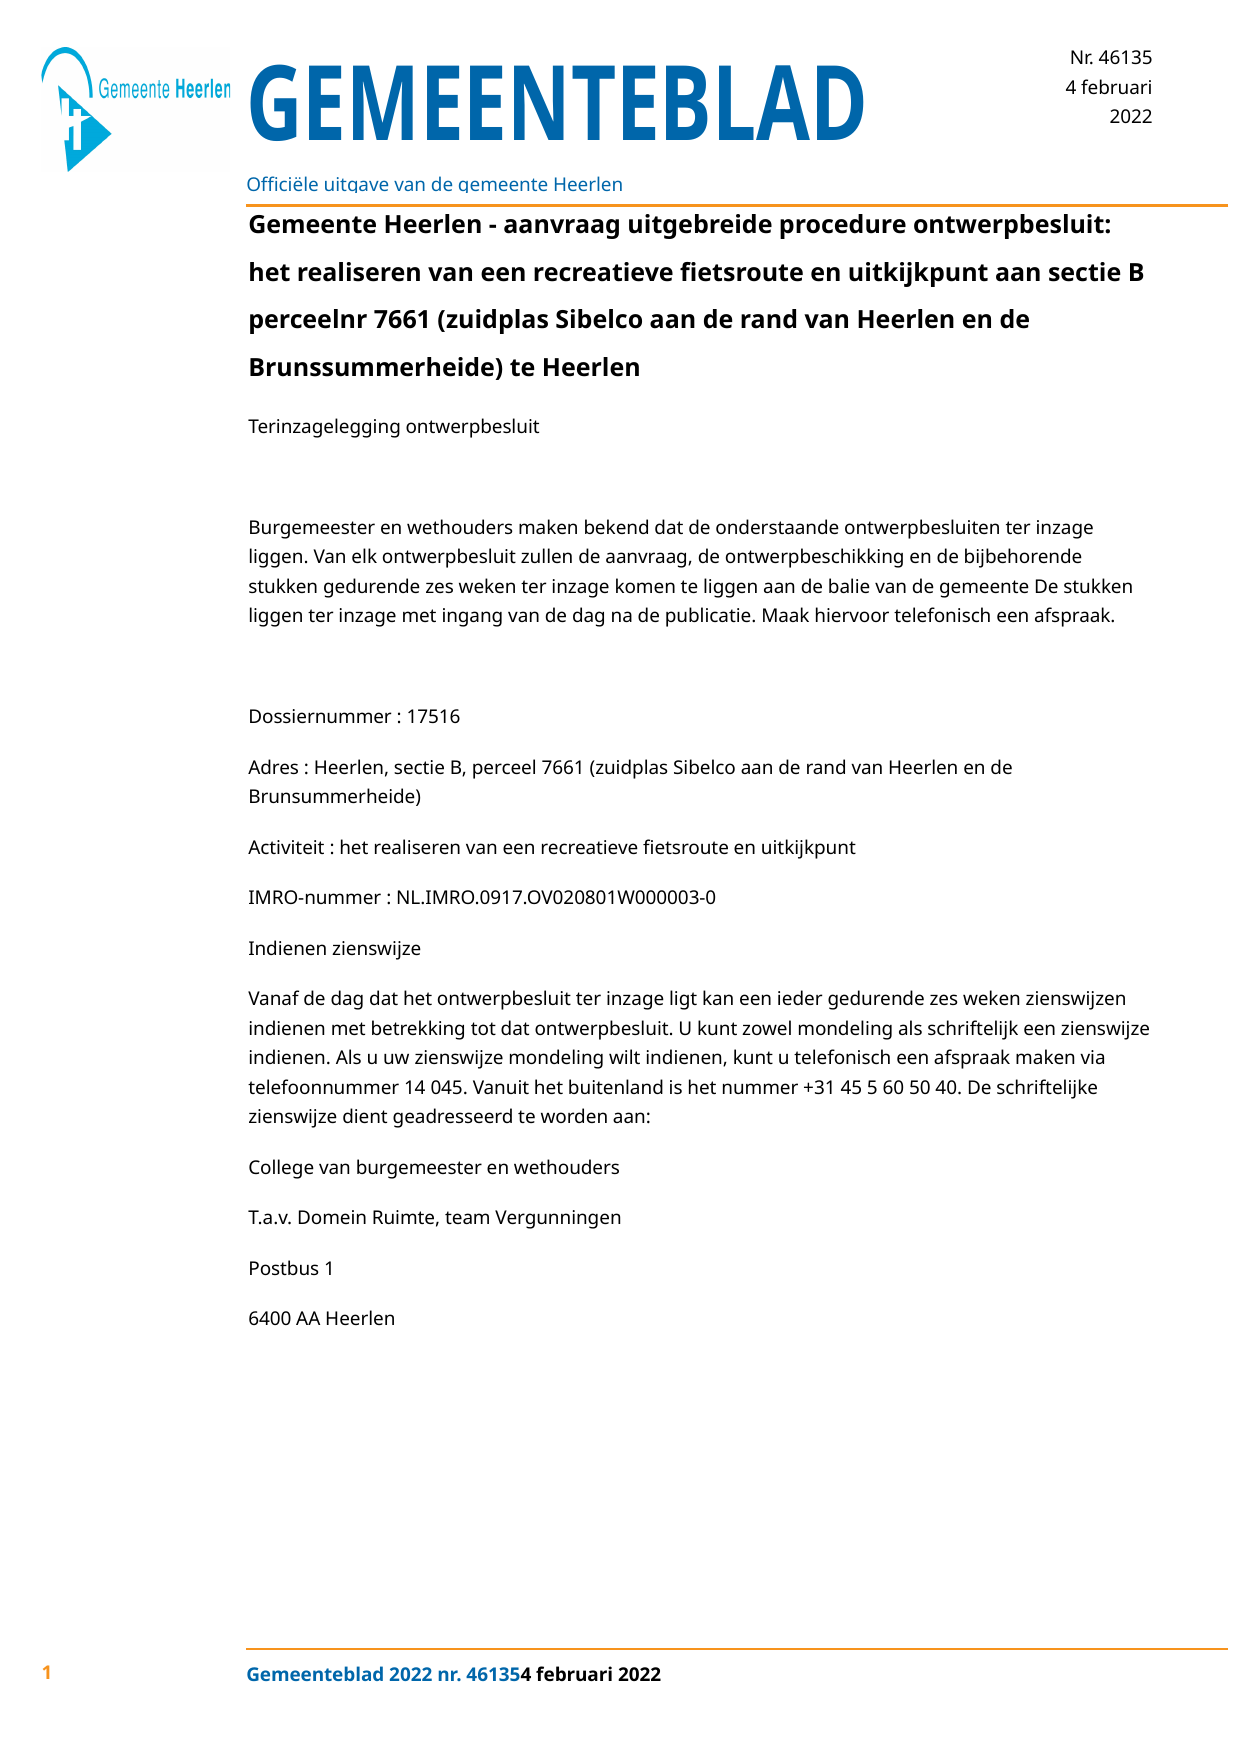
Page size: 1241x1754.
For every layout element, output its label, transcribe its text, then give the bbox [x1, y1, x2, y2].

text Burgemeester en wethouders maken bekend dat de onderstaande ontwerpbesluiten ter inzage liggen. Van elk ontwerpbesluit zullen de aanvraag, de ontwerpbeschikking en de bijbehorende stukken gedurende zes weken ter inzage komen te liggen aan de balie van de gemeente De stukken liggen ter inzage met ingang van de dag na de publicatie. Maak hiervoor telefonisch een afspraak. [248, 514, 1152, 628]
text Dossiernummer : 17516 [248, 703, 1152, 729]
text Postbus 1 [248, 1255, 1152, 1281]
text Activiteit : het realiseren van een recreatieve fietsroute en uitkijkpunt [248, 834, 1152, 860]
picture [41, 47, 231, 172]
text Indienen zienswijze [248, 935, 1152, 961]
text Gemeente Heerlen - aanvraag uitgebreide procedure ontwerpbesluit: het realiseren van een recreatieve fietsroute en uitkijkpunt aan sectie B perceelnr 7661 (zuidplas Sibelco aan de rand van Heerlen en de Brunssummerheide) te Heerlen [248, 207, 1152, 384]
text College van burgemeester en wethouders [248, 1154, 1152, 1180]
text IMRO-nummer : NL.IMRO.0917.OV020801W000003-0 [248, 884, 1152, 910]
text T.a.v. Domein Ruimte, team Vergunningen [248, 1204, 1152, 1230]
text Terinzagelegging ontwerpbesluit [248, 413, 1152, 439]
text Vanaf de dag dat het ontwerpbesluit ter inzage ligt kan een ieder gedurende zes weken zienswijzen indienen met betrekking tot dat ontwerpbesluit. U kunt zowel mondeling als schriftelijk een zienswijze indienen. Als u uw zienswijze mondeling wilt indienen, kunt u telefonisch een afspraak maken via telefoonnummer 14 045. Vanuit het buitenland is het nummer +31 45 5 60 50 40. De schriftelijke zienswijze dient geadresseerd te worden aan: [248, 985, 1152, 1129]
text 6400 AA Heerlen [248, 1305, 1152, 1331]
picture [41, 47, 59, 70]
text Adres : Heerlen, sectie B, perceel 7661 (zuidplas Sibelco aan de rand van Heerlen en de Brunsummerheide) [248, 754, 1152, 809]
